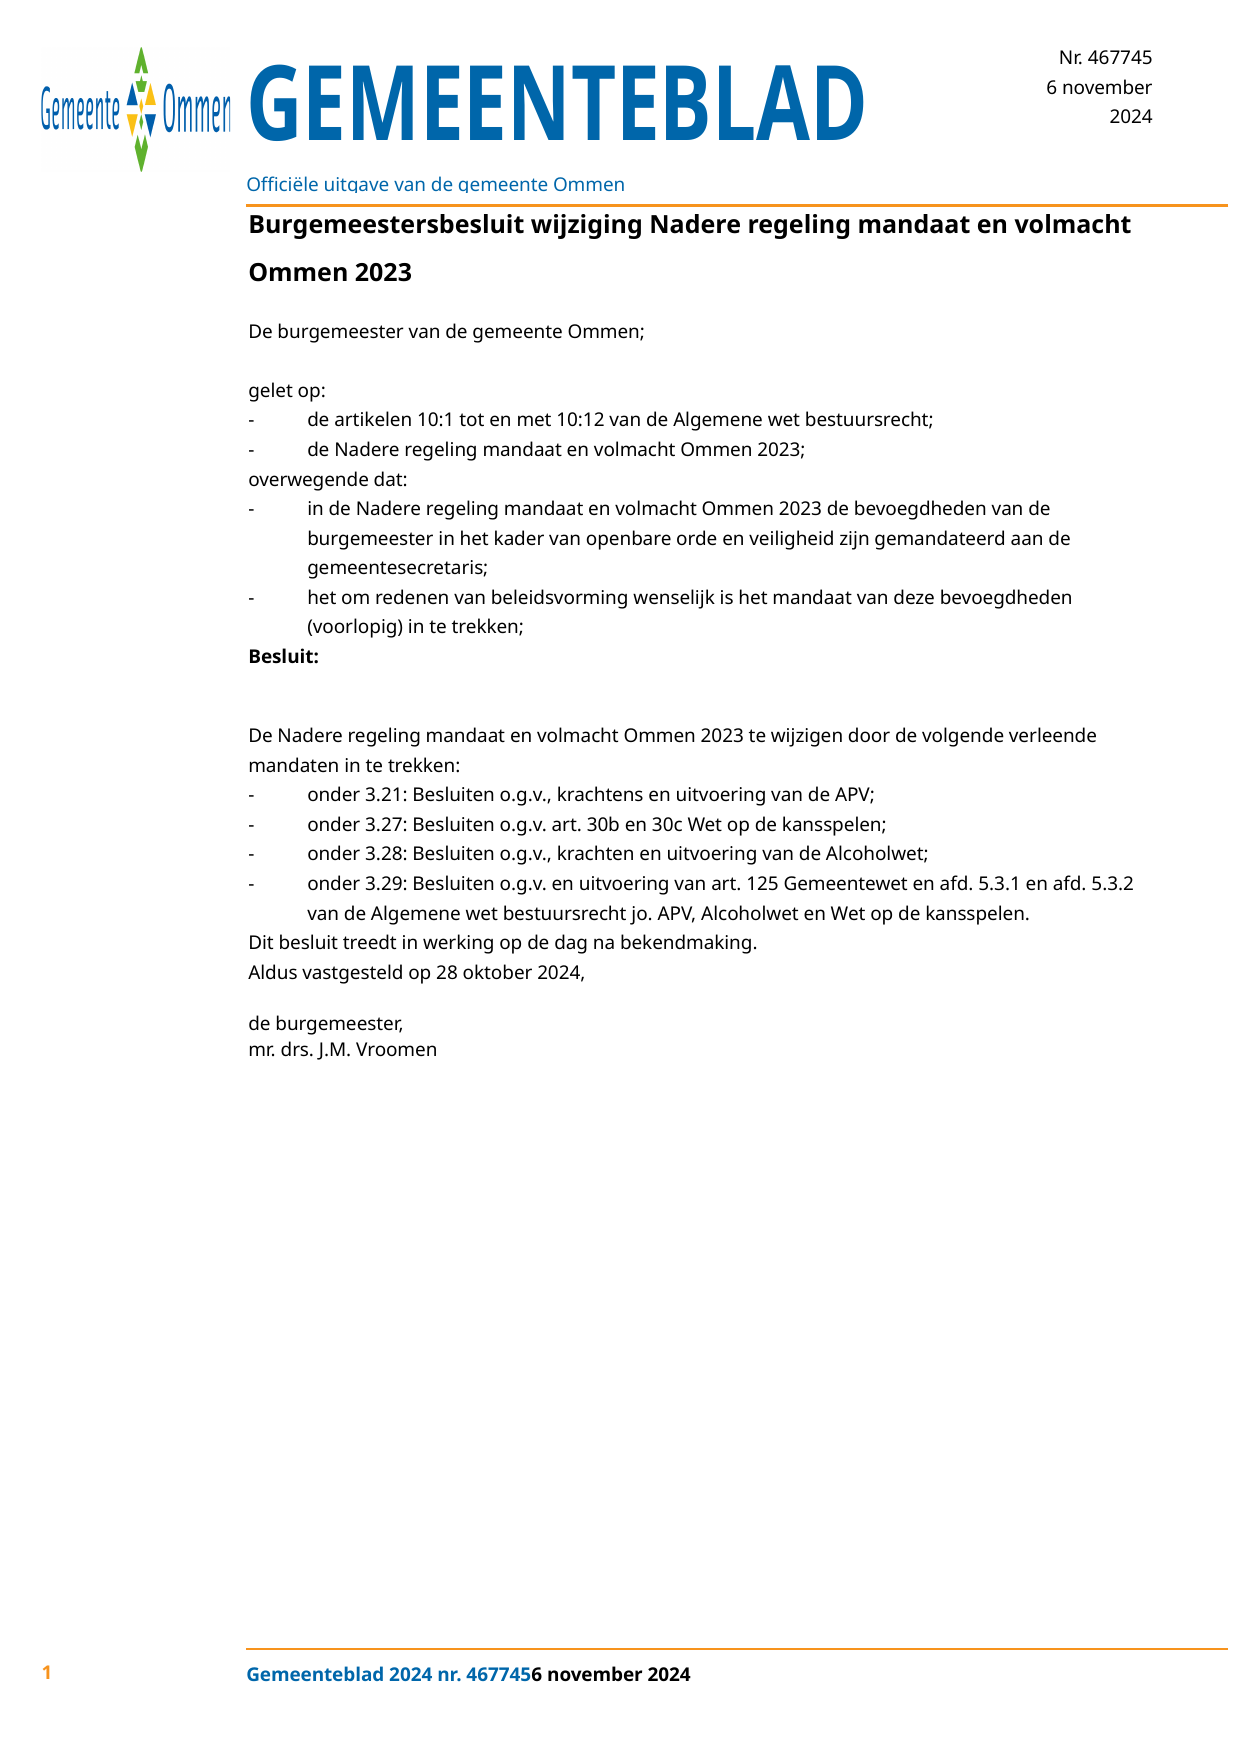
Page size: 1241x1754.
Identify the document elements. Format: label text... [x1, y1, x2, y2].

text Burgemeestersbesluit wijziging Nadere regeling mandaat en volmacht Ommen 2023 [248, 207, 1152, 288]
text gelet op: [248, 377, 1152, 403]
text De Nadere regeling mandaat en volmacht Ommen 2023 te wijzigen door de volgende verleende mandaten in te trekken: [248, 722, 1152, 777]
picture [41, 47, 231, 172]
text Dit besluit treedt in werking op de dag na bekendmaking. [248, 929, 1152, 955]
list de Nadere regeling mandaat en volmacht Ommen 2023; [248, 436, 1152, 462]
list het om redenen van beleidsvorming wenselijk is het mandaat van deze bevoegdheden (voorlopig) in te trekken; [248, 584, 1152, 639]
text mr. drs. J.M. Vroomen [248, 1036, 1152, 1062]
list de artikelen 10:1 tot en met 10:12 van de Algemene wet bestuursrecht; [248, 407, 1152, 432]
text de burgemeester, [248, 1010, 1152, 1036]
text Besluit: [248, 643, 1152, 669]
list onder 3.29: Besluiten o.g.v. en uitvoering van art. 125 Gemeentewet en afd. 5.3.1 en afd. 5.3.2 van de Algemene wet bestuursrecht jo. APV, Alcoholwet en Wet op de kansspelen. [248, 870, 1152, 925]
text overwegende dat: [248, 466, 1152, 492]
list onder 3.27: Besluiten o.g.v. art. 30b en 30c Wet op de kansspelen; [248, 811, 1152, 837]
list onder 3.28: Besluiten o.g.v., krachten en uitvoering van de Alcoholwet; [248, 841, 1152, 866]
list in de Nadere regeling mandaat en volmacht Ommen 2023 de bevoegdheden van de burgemeester in het kader van openbare orde en veiligheid zijn gemandateerd aan de gemeentesecretaris; [248, 495, 1152, 580]
text Aldus vastgesteld op 28 oktober 2024, [248, 959, 1152, 984]
list onder 3.21: Besluiten o.g.v., krachtens en uitvoering van de APV; [248, 781, 1152, 807]
text De burgemeester van de gemeente Ommen; [248, 318, 1152, 344]
